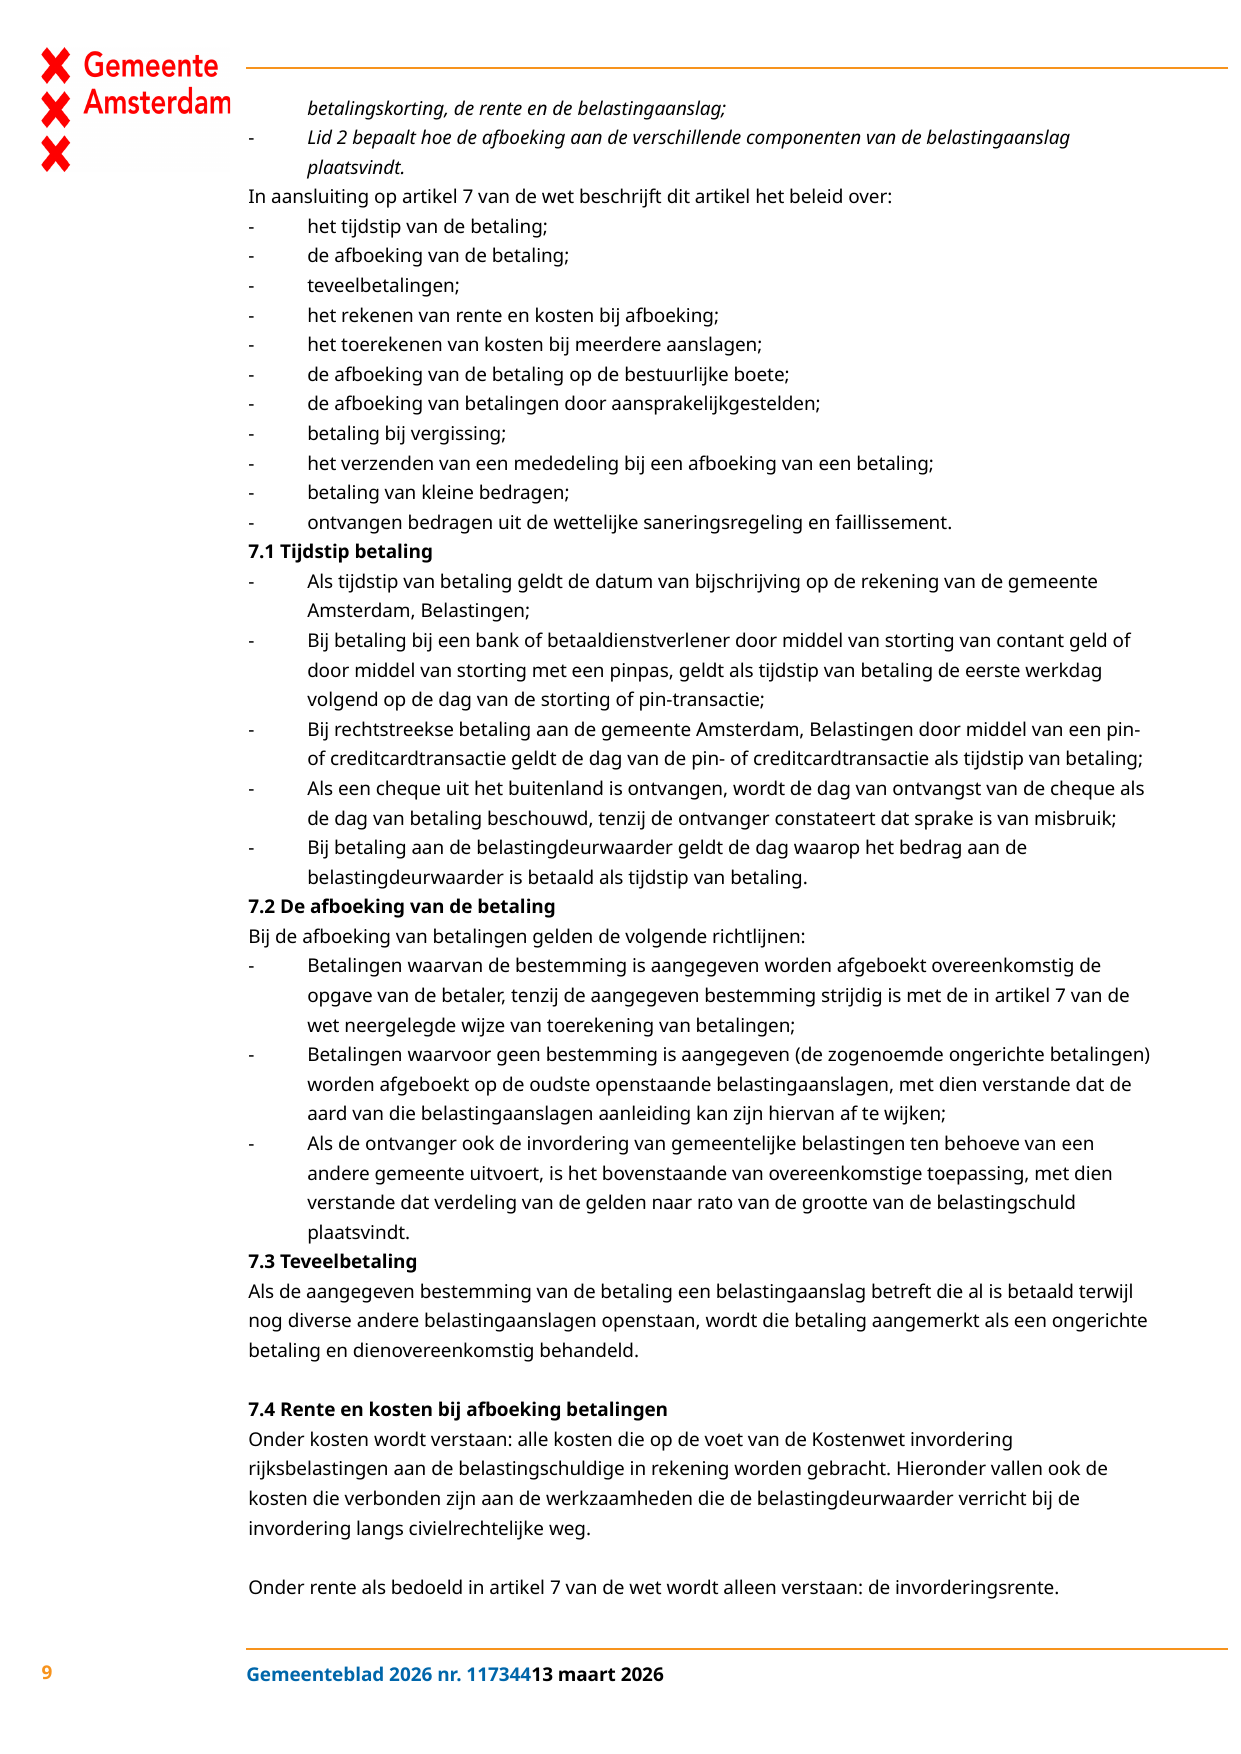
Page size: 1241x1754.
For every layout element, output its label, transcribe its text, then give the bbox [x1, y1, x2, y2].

list het toerekenen van kosten bij meerdere aanslagen; [248, 331, 1152, 357]
text 7.4 Rente en kosten bij afboeking betalingen [248, 1396, 1152, 1422]
list Bij rechtstreekse betaling aan de gemeente Amsterdam, Belastingen door middel van een pin- of creditcardtransactie geldt de dag van de pin- of creditcardtransactie als tijdstip van betaling; [248, 716, 1152, 771]
text 7.2 De afboeking van de betaling [248, 893, 1152, 919]
text In aansluiting op artikel 7 van de wet beschrijft dit artikel het beleid over: [248, 183, 1152, 209]
list de afboeking van betalingen door aansprakelijkgestelden; [248, 391, 1152, 416]
list Als een cheque uit het buitenland is ontvangen, wordt de dag van ontvangst van de cheque als de dag van betaling beschouwd, tenzij de ontvanger constateert dat sprake is van misbruik; [248, 775, 1152, 831]
list Bij betaling aan de belastingdeurwaarder geldt de dag waarop het bedrag aan de belastingdeurwaarder is betaald als tijdstip van betaling. [248, 834, 1152, 890]
text 7.1 Tijdstip betaling [248, 538, 1152, 564]
list Bij betaling bij een bank of betaaldienstverlener door middel van storting van contant geld of door middel van storting met een pinpas, geldt als tijdstip van betaling de eerste werkdag volgend op de dag van de storting of pin-transactie; [248, 627, 1152, 712]
list het tijdstip van de betaling; [248, 213, 1152, 239]
list teveelbetalingen; [248, 272, 1152, 298]
list ontvangen bedragen uit de wettelijke saneringsregeling en faillissement. [248, 509, 1152, 535]
list Als de ontvanger ook de invordering van gemeentelijke belastingen ten behoeve van een andere gemeente uitvoert, is het bovenstaande van overeenkomstige toepassing, met dien verstande dat verdeling van de gelden naar rato van de grootte van de belastingschuld plaatsvindt. [248, 1130, 1152, 1245]
picture [41, 47, 231, 172]
list de afboeking van de betaling op de bestuurlijke boete; [248, 361, 1152, 387]
text Als de aangegeven bestemming van de betaling een belastingaanslag betreft die al is betaald terwijl nog diverse andere belastingaanslagen openstaan, wordt die betaling aangemerkt als een ongerichte betaling en dienovereenkomstig behandeld. [248, 1278, 1152, 1363]
text 7.3 Teveelbetaling [248, 1248, 1152, 1274]
list Betalingen waarvan de bestemming is aangegeven worden afgeboekt overeenkomstig de opgave van de betaler, tenzij de aangegeven bestemming strijdig is met de in artikel 7 van de wet neergelegde wijze van toerekening van betalingen; [248, 953, 1152, 1038]
list het verzenden van een mededeling bij een afboeking van een betaling; [248, 450, 1152, 476]
list betaling van kleine bedragen; [248, 479, 1152, 505]
list Lid 2 bepaalt hoe de afboeking aan de verschillende componenten van de belastingaanslag plaatsvindt. [248, 124, 1152, 180]
text Bij de afboeking van betalingen gelden de volgende richtlijnen: [248, 923, 1152, 949]
list de afboeking van de betaling; [248, 243, 1152, 268]
list betalingskorting, de rente en de belastingaanslag; [248, 95, 1152, 121]
list Als tijdstip van betaling geldt de datum van bijschrijving op de rekening van de gemeente Amsterdam, Belastingen; [248, 568, 1152, 623]
list betaling bij vergissing; [248, 420, 1152, 446]
list het rekenen van rente en kosten bij afboeking; [248, 302, 1152, 328]
text Onder kosten wordt verstaan: alle kosten die op de voet van de Kostenwet invordering rijksbelastingen aan de belastingschuldige in rekening worden gebracht. Hieronder vallen ook de kosten die verbonden zijn aan de werkzaamheden die de belastingdeurwaarder verricht bij de invordering langs civielrechtelijke weg. [248, 1426, 1152, 1541]
text Onder rente als bedoeld in artikel 7 van de wet wordt alleen verstaan: de invorderingsrente. [248, 1574, 1152, 1600]
list Betalingen waarvoor geen bestemming is aangegeven (de zogenoemde ongerichte betalingen) worden afgeboekt op de oudste openstaande belastingaanslagen, met dien verstande dat de aard van die belastingaanslagen aanleiding kan zijn hiervan af te wijken; [248, 1041, 1152, 1126]
